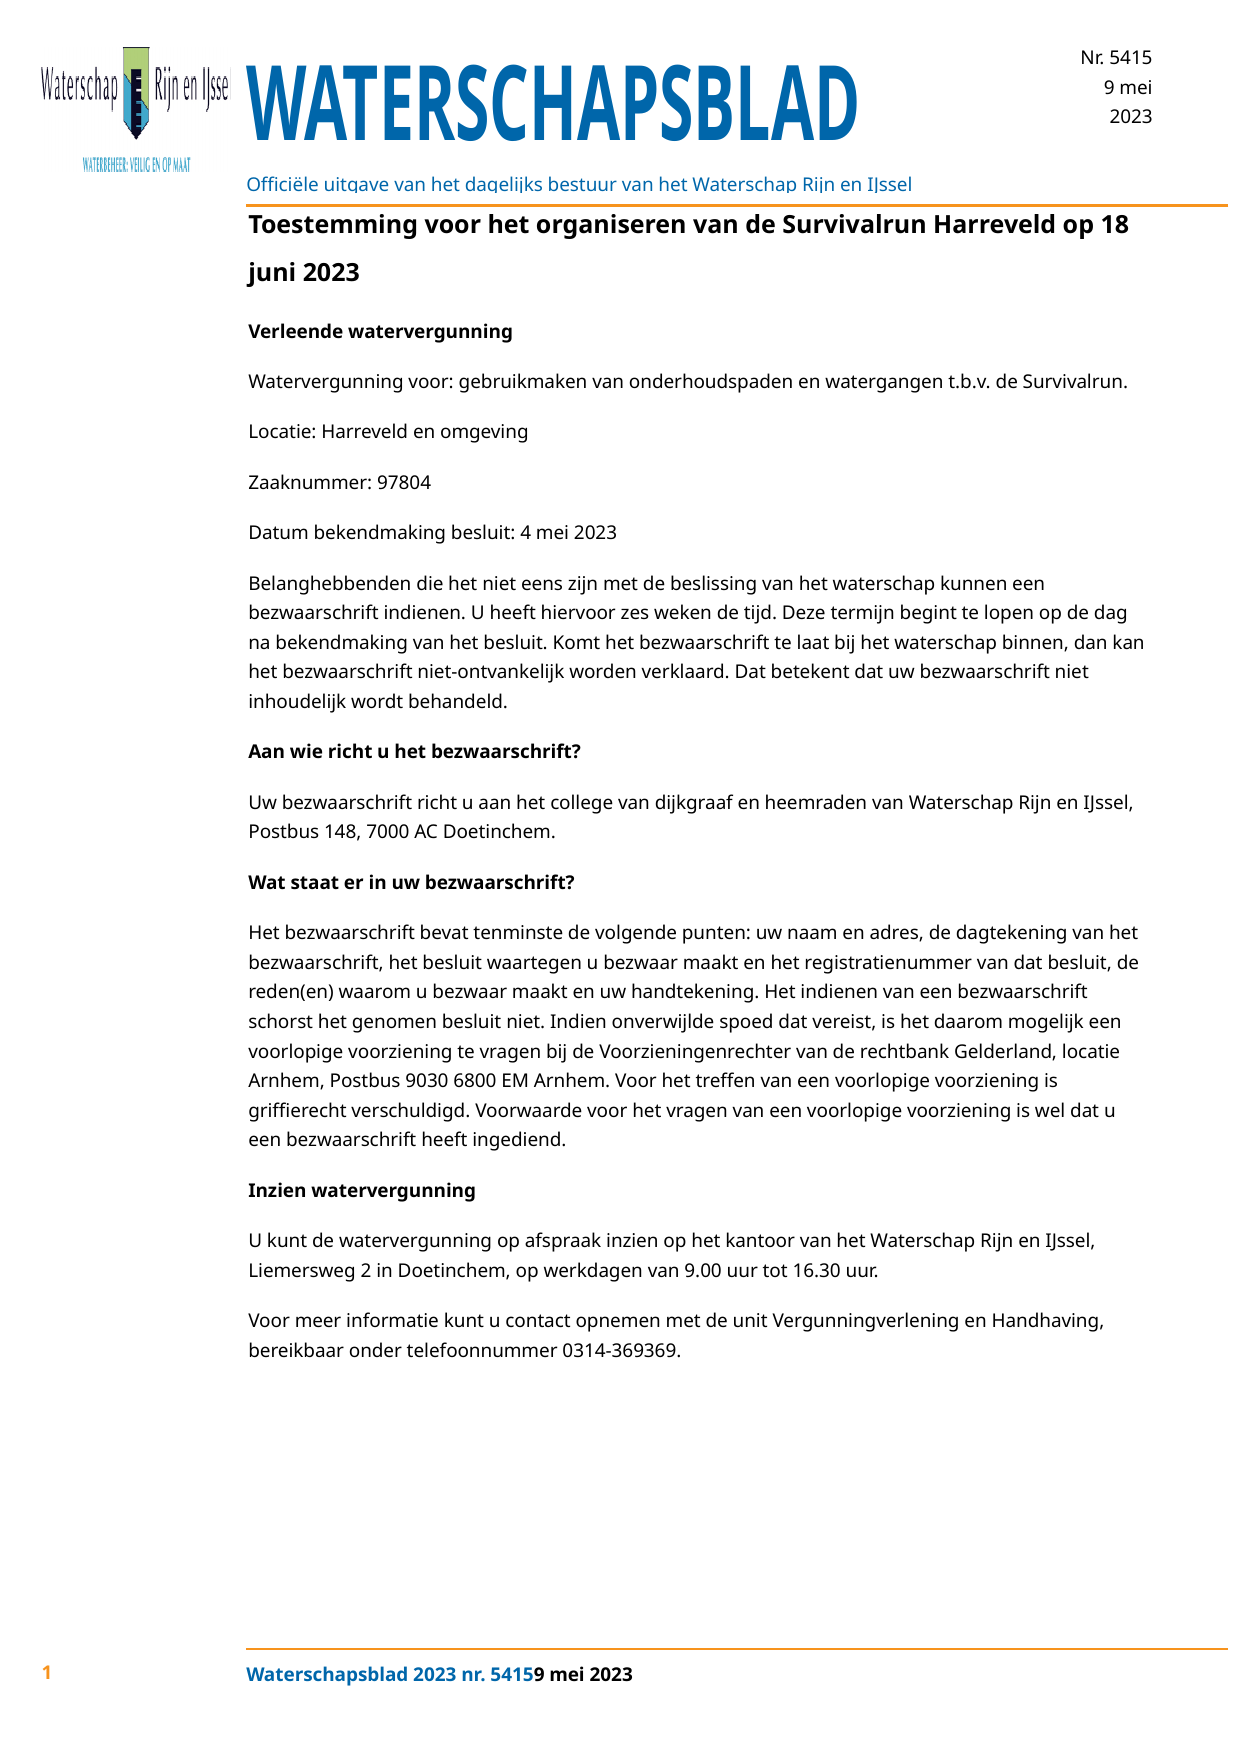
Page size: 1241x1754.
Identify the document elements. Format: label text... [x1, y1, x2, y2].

text Toestemming voor het organiseren van de Survivalrun Harreveld op 18 juni 2023 [248, 207, 1152, 288]
text Locatie: Harreveld en omgeving [248, 419, 1152, 444]
text Datum bekendmaking besluit: 4 mei 2023 [248, 519, 1152, 545]
text Aan wie richt u het bezwaarschrift? [248, 739, 1152, 764]
text Inzien watervergunning [248, 1177, 1152, 1203]
text U kunt de watervergunning op afspraak inzien op het kantoor van het Waterschap Rijn en IJssel, Liemersweg 2 in Doetinchem, op werkdagen van 9.00 uur tot 16.30 uur. [248, 1227, 1152, 1283]
text Zaaknummer: 97804 [248, 469, 1152, 495]
text Uw bezwaarschrift richt u aan het college van dijkgraaf en heemraden van Waterschap Rijn en IJssel, Postbus 148, 7000 AC Doetinchem. [248, 789, 1152, 844]
text Belanghebbenden die het niet eens zijn met de beslissing van het waterschap kunnen een bezwaarschrift indienen. U heeft hiervoor zes weken de tijd. Deze termijn begint te lopen op de dag na bekendmaking van het besluit. Komt het bezwaarschrift te laat bij het waterschap binnen, dan kan het bezwaarschrift niet-ontvankelijk worden verklaard. Dat betekent dat uw bezwaarschrift niet inhoudelijk wordt behandeld. [248, 570, 1152, 714]
text Wat staat er in uw bezwaarschrift? [248, 869, 1152, 895]
text Verleende watervergunning [248, 318, 1152, 344]
text Voor meer informatie kunt u contact opnemen met de unit Vergunningverlening en Handhaving, bereikbaar onder telefoonnummer 0314-369369. [248, 1307, 1152, 1363]
text Het bezwaarschrift bevat tenminste de volgende punten: uw naam en adres, de dagtekening van het bezwaarschrift, het besluit waartegen u bezwaar maakt en het registratienummer van dat besluit, de reden(en) waarom u bezwaar maakt en uw handtekening. Het indienen van een bezwaarschrift schorst het genomen besluit niet. Indien onverwijlde spoed dat vereist, is het daarom mogelijk een voorlopige voorziening te vragen bij de Voorzieningenrechter van de rechtbank Gelderland, locatie Arnhem, Postbus 9030 6800 EM Arnhem. Voor het treffen van een voorlopige voorziening is griffierecht verschuldigd. Voorwaarde voor het vragen van een voorlopige voorziening is wel dat u een bezwaarschrift heeft ingediend. [248, 919, 1152, 1152]
text Watervergunning voor: gebruikmaken van onderhoudspaden en watergangen t.b.v. de Survivalrun. [248, 368, 1152, 394]
picture [41, 47, 231, 172]
